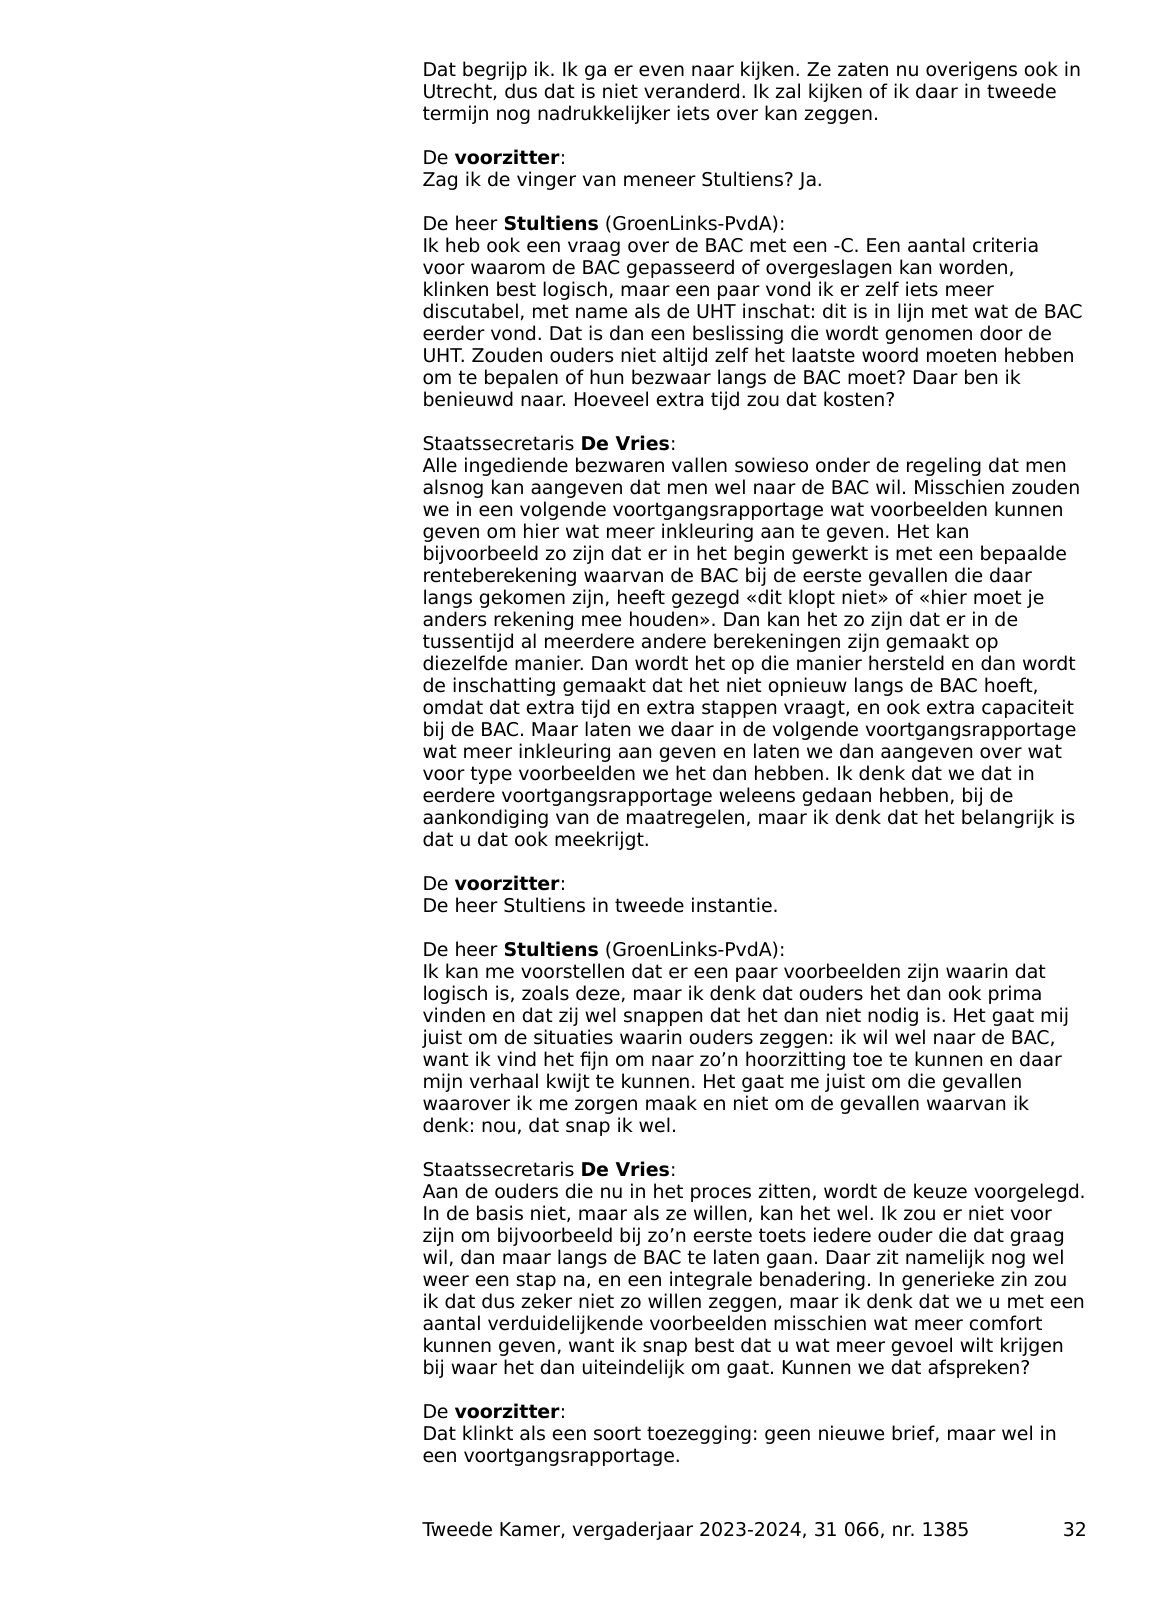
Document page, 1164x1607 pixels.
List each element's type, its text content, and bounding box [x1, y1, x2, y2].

text De heer Stultiens (GroenLinks-PvdA): [422, 213, 1087, 235]
text Zag ik de vinger van meneer Stultiens? Ja. [422, 169, 1087, 191]
text Alle ingediende bezwaren vallen sowieso onder de regeling dat men alsnog kan aangeven dat men wel naar de BAC wil. Misschien zouden we in een volgende voortgangsrapportage wat voorbeelden kunnen geven om hier wat meer inkleuring aan te geven. Het kan bijvoorbeeld zo zijn dat er in het begin gewerkt is met een bepaalde renteberekening waarvan de BAC bij de eerste gevallen die daar langs gekomen zijn, heeft gezegd «dit klopt niet» of «hier moet je anders rekening mee houden». Dan kan het zo zijn dat er in de tussentijd al meerdere andere berekeningen zijn gemaakt op diezelfde manier. Dan wordt het op die manier hersteld en dan wordt de inschatting gemaakt dat het niet opnieuw langs de BAC hoeft, omdat dat extra tijd en extra stappen vraagt, en ook extra capaciteit bij de BAC. Maar laten we daar in de volgende voortgangsrapportage wat meer inkleuring aan geven en laten we dan aangeven over wat voor type voorbeelden we het dan hebben. Ik denk dat we dat in eerdere voortgangsrapportage weleens gedaan hebben, bij de aankondiging van de maatregelen, maar ik denk dat het belangrijk is dat u dat ook meekrijgt. [422, 455, 1087, 851]
text Ik heb ook een vraag over de BAC met een -C. Een aantal criteria voor waarom de BAC gepasseerd of overgeslagen kan worden, klinken best logisch, maar een paar vond ik er zelf iets meer discutabel, met name als de UHT inschat: dit is in lijn met wat de BAC eerder vond. Dat is dan een beslissing die wordt genomen door de UHT. Zouden ouders niet altijd zelf het laatste woord moeten hebben om te bepalen of hun bezwaar langs de BAC moet? Daar ben ik benieuwd naar. Hoeveel extra tijd zou dat kosten? [422, 235, 1087, 411]
text De heer Stultiens in tweede instantie. [422, 895, 1087, 917]
text Ik kan me voorstellen dat er een paar voorbeelden zijn waarin dat logisch is, zoals deze, maar ik denk dat ouders het dan ook prima vinden en dat zij wel snappen dat het dan niet nodig is. Het gaat mij juist om de situaties waarin ouders zeggen: ik wil wel naar de BAC, want ik vind het fijn om naar zo’n hoorzitting toe te kunnen en daar mijn verhaal kwijt te kunnen. Het gaat me juist om die gevallen waarover ik me zorgen maak en niet om de gevallen waarvan ik denk: nou, dat snap ik wel. [422, 961, 1087, 1137]
text Dat klinkt als een soort toezegging: geen nieuwe brief, maar wel in een voortgangsrapportage. [422, 1423, 1087, 1467]
text Staatssecretaris De Vries: [422, 1159, 1087, 1181]
text De heer Stultiens (GroenLinks-PvdA): [422, 939, 1087, 961]
text De voorzitter: [422, 873, 1087, 895]
text Aan de ouders die nu in het proces zitten, wordt de keuze voorgelegd. In de basis niet, maar als ze willen, kan het wel. Ik zou er niet voor zijn om bijvoorbeeld bij zo’n eerste toets iedere ouder die dat graag wil, dan maar langs de BAC te laten gaan. Daar zit namelijk nog wel weer een stap na, en een integrale benadering. In generieke zin zou ik dat dus zeker niet zo willen zeggen, maar ik denk dat we u met een aantal verduidelijkende voorbeelden misschien wat meer comfort kunnen geven, want ik snap best dat u wat meer gevoel wilt krijgen bij waar het dan uiteindelijk om gaat. Kunnen we dat afspreken? [422, 1181, 1087, 1379]
text De voorzitter: [422, 147, 1087, 169]
text Staatssecretaris De Vries: [422, 433, 1087, 455]
text De voorzitter: [422, 1401, 1087, 1423]
text Dat begrijp ik. Ik ga er even naar kijken. Ze zaten nu overigens ook in Utrecht, dus dat is niet veranderd. Ik zal kijken of ik daar in tweede termijn nog nadrukkelijker iets over kan zeggen. [422, 59, 1087, 125]
